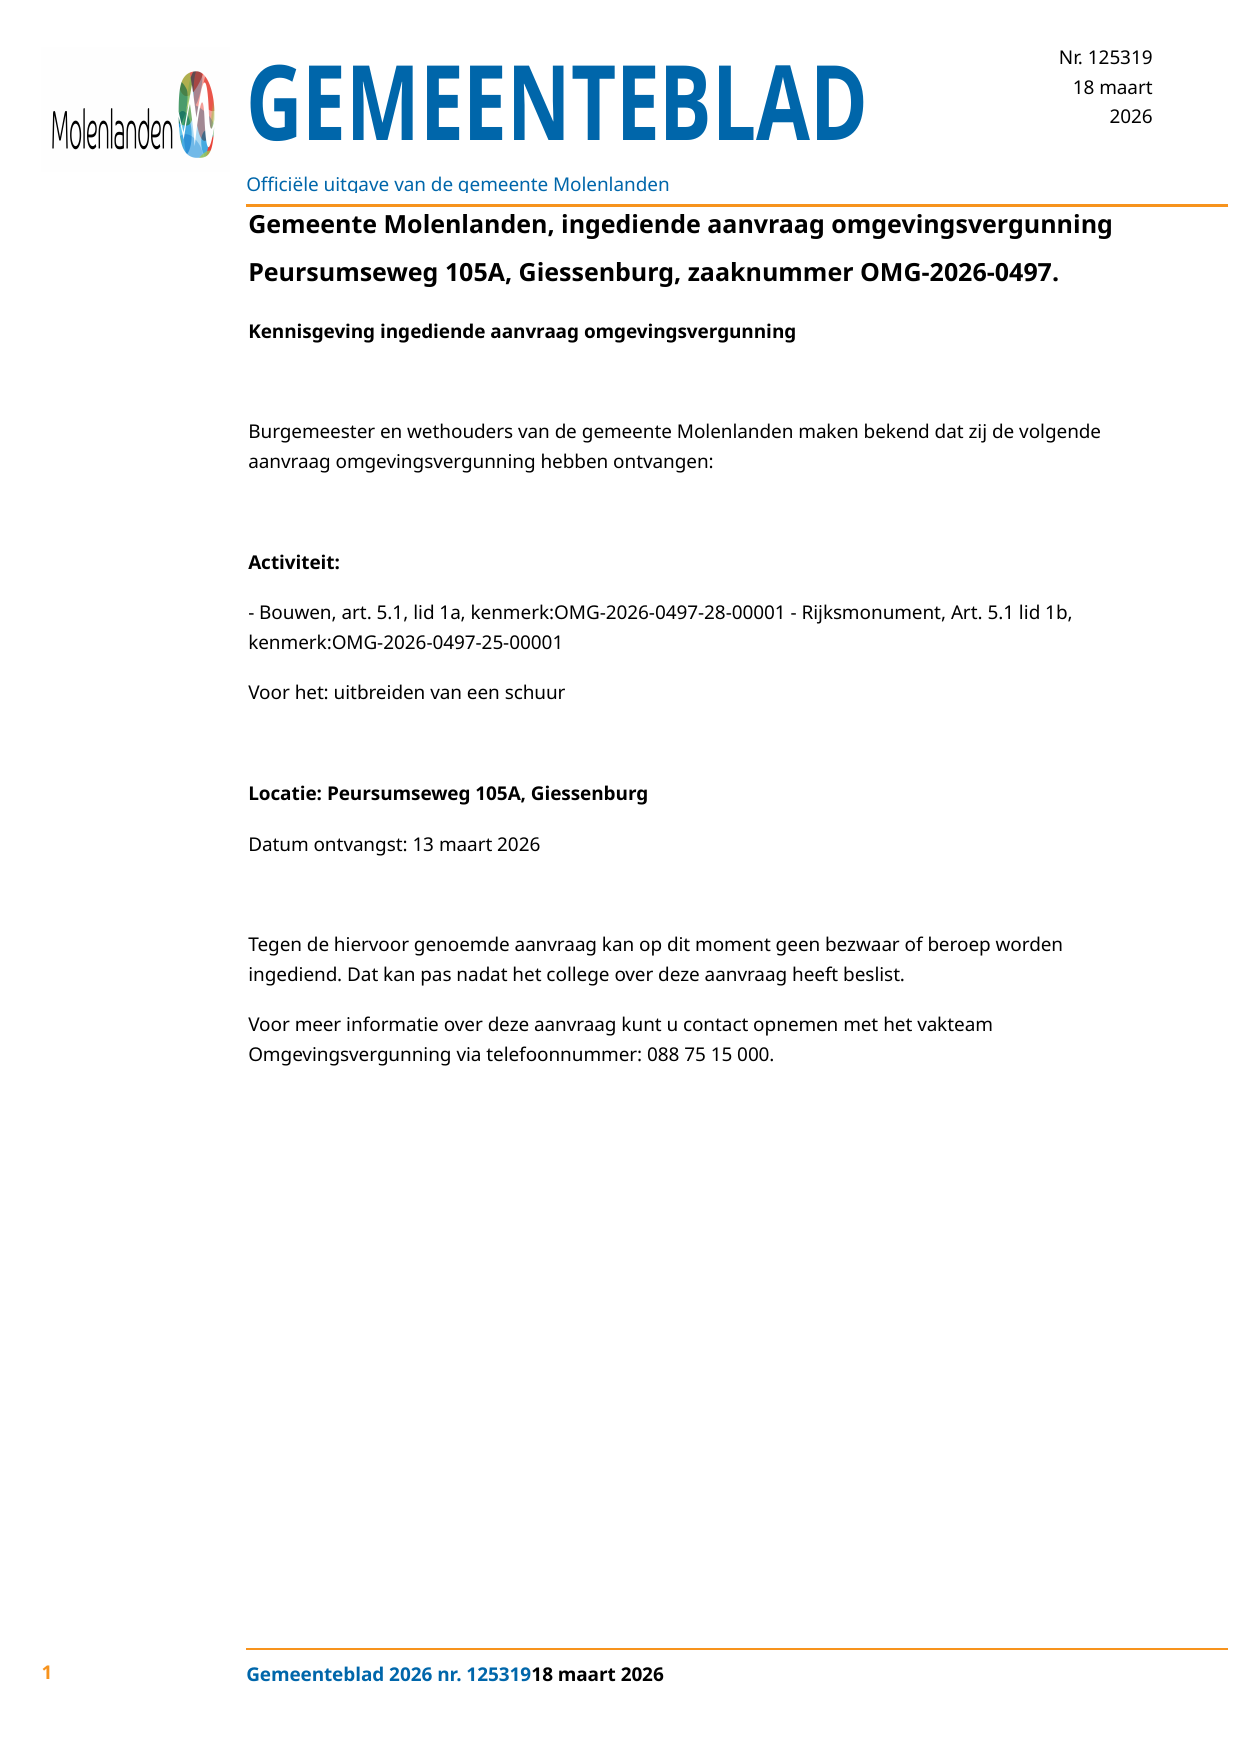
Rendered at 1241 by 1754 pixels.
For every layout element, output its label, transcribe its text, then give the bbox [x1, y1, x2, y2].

text Locatie: Peursumseweg 105A, Giessenburg [248, 780, 1152, 806]
text - Bouwen, art. 5.1, lid 1a, kenmerk:OMG-2026-0497-28-00001 - Rijksmonument, Art. 5.1 lid 1b, kenmerk:OMG-2026-0497-25-00001 [248, 599, 1152, 655]
text Burgemeester en wethouders van de gemeente Molenlanden maken bekend dat zij de volgende aanvraag omgevingsvergunning hebben ontvangen: [248, 419, 1152, 474]
text Tegen de hiervoor genoemde aanvraag kan op dit moment geen bezwaar of beroep worden ingediend. Dat kan pas nadat het college over deze aanvraag heeft beslist. [248, 932, 1152, 987]
text Voor meer informatie over deze aanvraag kunt u contact opnemen met het vakteam Omgevingsvergunning via telefoonnummer: 088 75 15 000. [248, 1012, 1152, 1067]
picture [41, 47, 231, 172]
text Kennisgeving ingediende aanvraag omgevingsvergunning [248, 318, 1152, 344]
text Voor het: uitbreiden van een schuur [248, 679, 1152, 705]
text Datum ontvangst: 13 maart 2026 [248, 831, 1152, 857]
text Activiteit: [248, 549, 1152, 575]
text Gemeente Molenlanden, ingediende aanvraag omgevingsvergunning Peursumseweg 105A, Giessenburg, zaaknummer OMG-2026-0497. [248, 207, 1152, 288]
